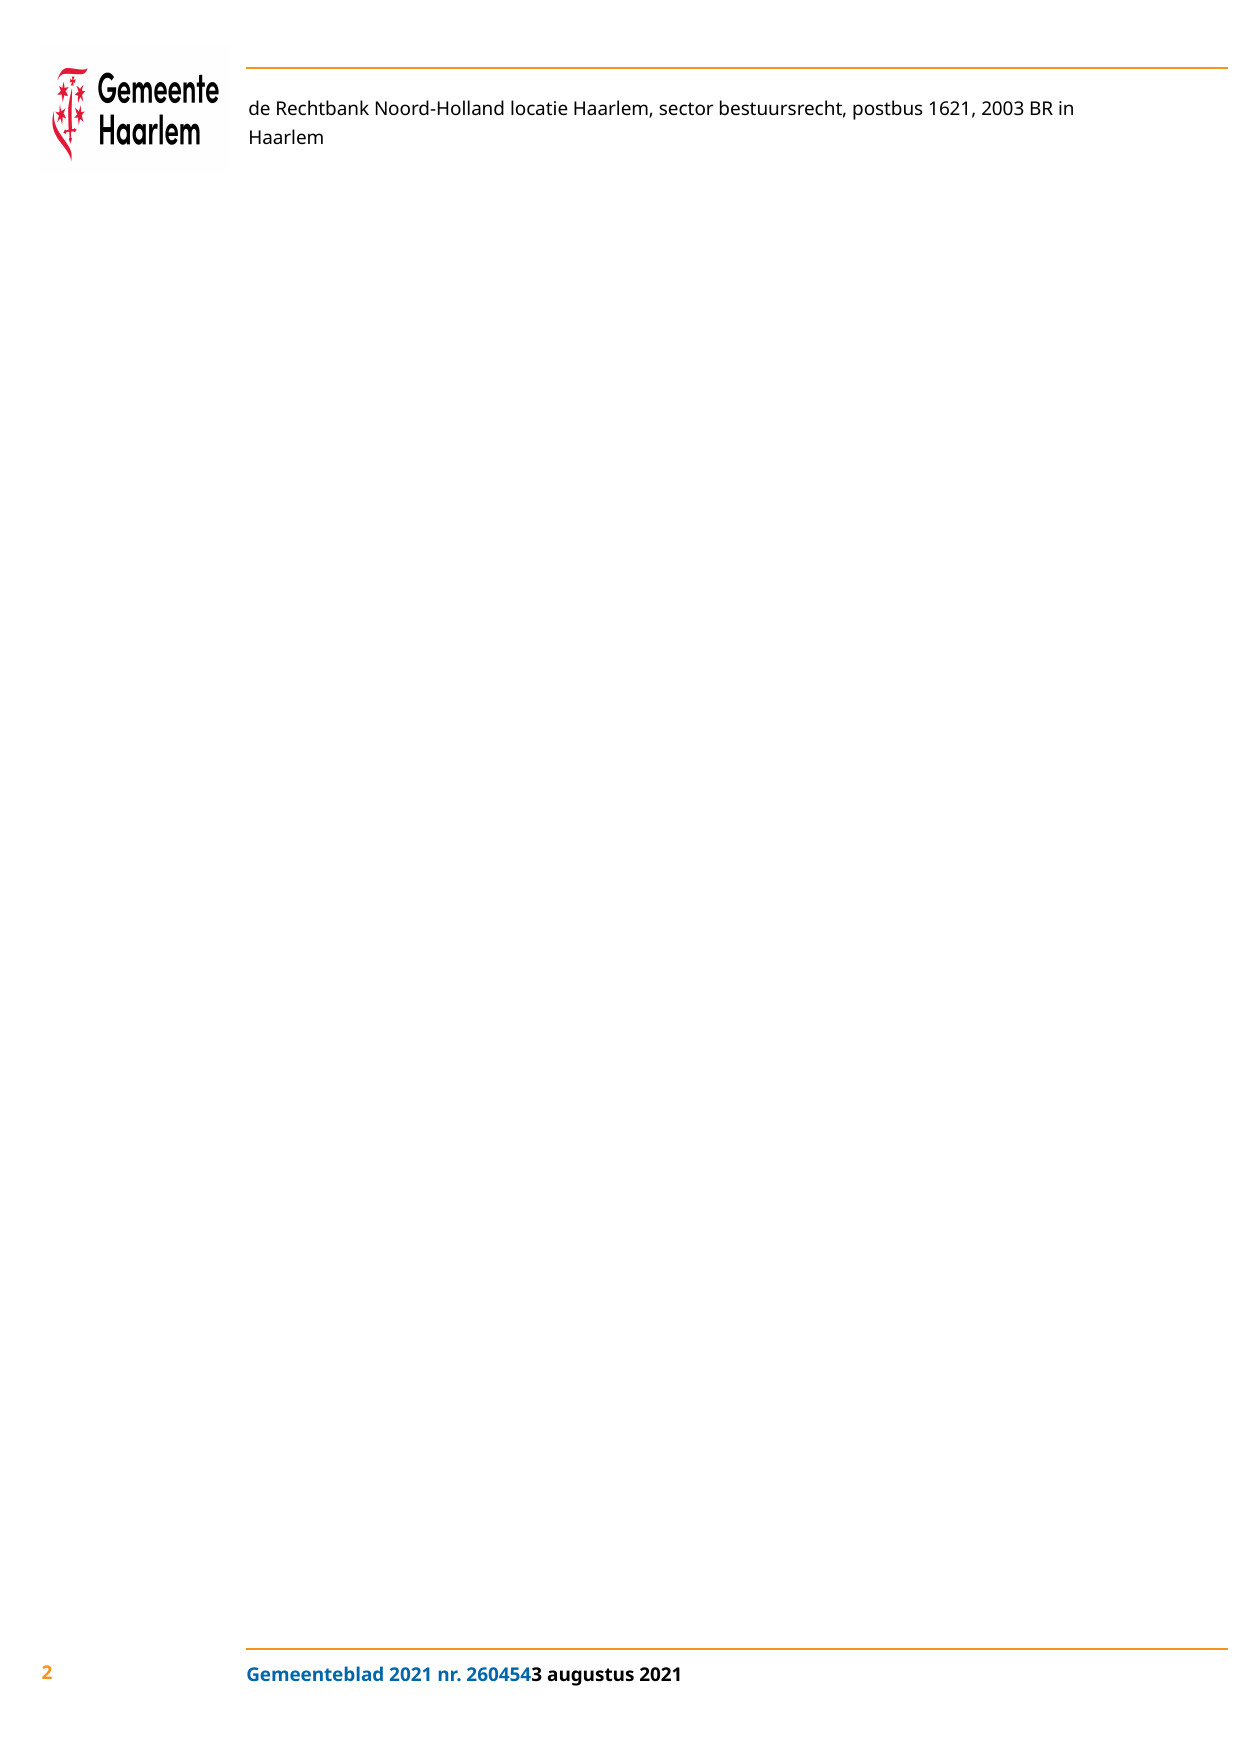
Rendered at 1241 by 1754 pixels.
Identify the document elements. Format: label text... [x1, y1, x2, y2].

text de Rechtbank Noord-Holland locatie Haarlem, sector bestuursrecht, postbus 1621, 2003 BR in Haarlem [248, 95, 1152, 150]
picture [41, 47, 231, 172]
